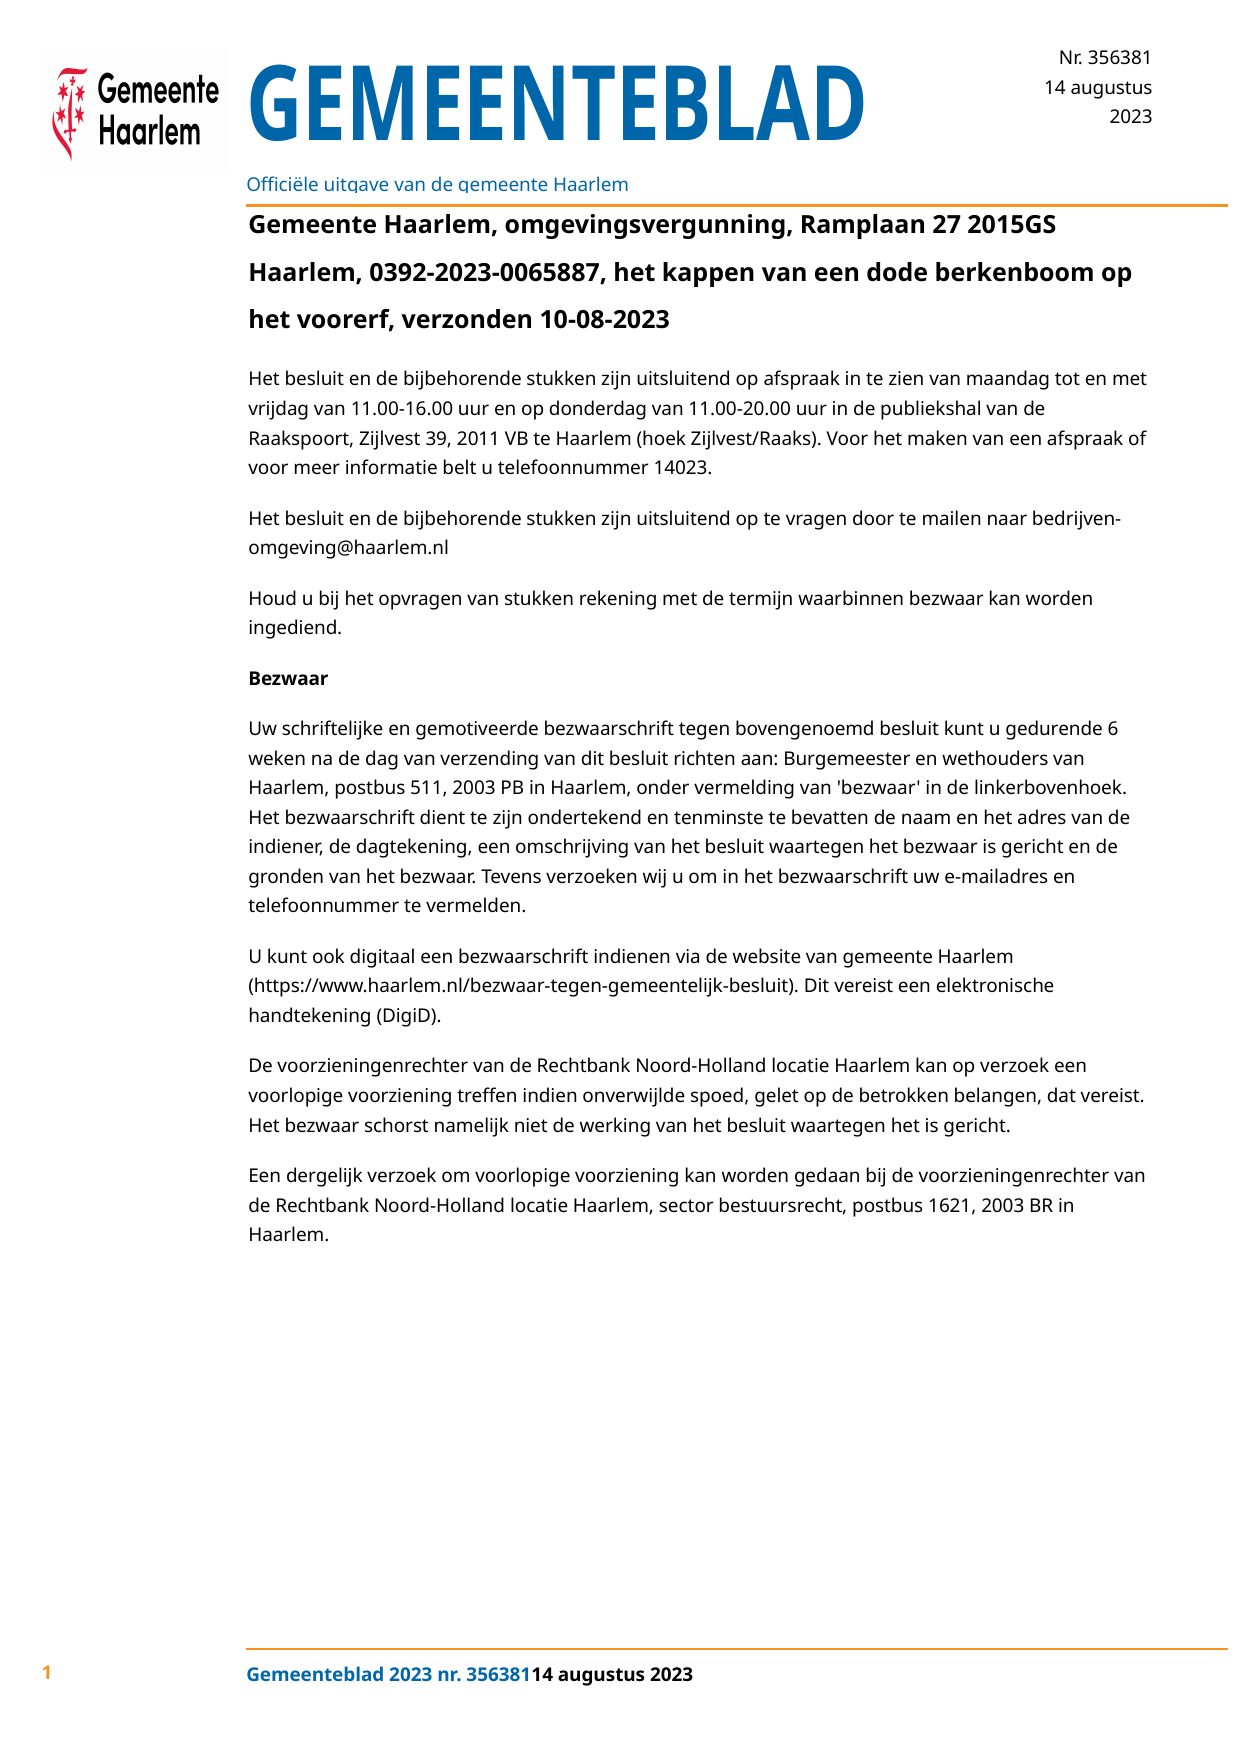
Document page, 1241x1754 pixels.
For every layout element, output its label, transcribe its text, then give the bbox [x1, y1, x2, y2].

text Bezwaar [248, 665, 1152, 690]
text Uw schriftelijke en gemotiveerde bezwaarschrift tegen bovengenoemd besluit kunt u gedurende 6 weken na de dag van verzending van dit besluit richten aan: Burgemeester en wethouders van Haarlem, postbus 511, 2003 PB in Haarlem, onder vermelding van 'bezwaar' in de linkerbovenhoek. Het bezwaarschrift dient te zijn ondertekend en tenminste te bevatten de naam en het adres van de indiener, de dagtekening, een omschrijving van het besluit waartegen het bezwaar is gericht en de gronden van het bezwaar. Tevens verzoeken wij u om in het bezwaarschrift uw e-mailadres en telefoonnummer te vermelden. [248, 715, 1152, 918]
picture [41, 47, 231, 172]
text Het besluit en de bijbehorende stukken zijn uitsluitend op afspraak in te zien van maandag tot en met vrijdag van 11.00-16.00 uur en op donderdag van 11.00-20.00 uur in de publiekshal van de Raakspoort, Zijlvest 39, 2011 VB te Haarlem (hoek Zijlvest/Raaks). Voor het maken van een afspraak of voor meer informatie belt u telefoonnummer 14023. [248, 366, 1152, 480]
text Gemeente Haarlem, omgevingsvergunning, Ramplaan 27 2015GS Haarlem, 0392-2023-0065887, het kappen van een dode berkenboom op het voorerf, verzonden 10-08-2023 [248, 207, 1152, 336]
text Houd u bij het opvragen van stukken rekening met de termijn waarbinnen bezwaar kan worden ingediend. [248, 585, 1152, 640]
text Het besluit en de bijbehorende stukken zijn uitsluitend op te vragen door te mailen naar bedrijven-omgeving@haarlem.nl [248, 505, 1152, 560]
text Een dergelijk verzoek om voorlopige voorziening kan worden gedaan bij de voorzieningenrechter van de Rechtbank Noord-Holland locatie Haarlem, sector bestuursrecht, postbus 1621, 2003 BR in Haarlem. [248, 1162, 1152, 1247]
text De voorzieningenrechter van de Rechtbank Noord-Holland locatie Haarlem kan op verzoek een voorlopige voorziening treffen indien onverwijlde spoed, gelet op de betrokken belangen, dat vereist. Het bezwaar schorst namelijk niet de werking van het besluit waartegen het is gericht. [248, 1053, 1152, 1137]
text U kunt ook digitaal een bezwaarschrift indienen via de website van gemeente Haarlem (https://www.haarlem.nl/bezwaar-tegen-gemeentelijk-besluit). Dit vereist een elektronische handtekening (DigiD). [248, 943, 1152, 1028]
